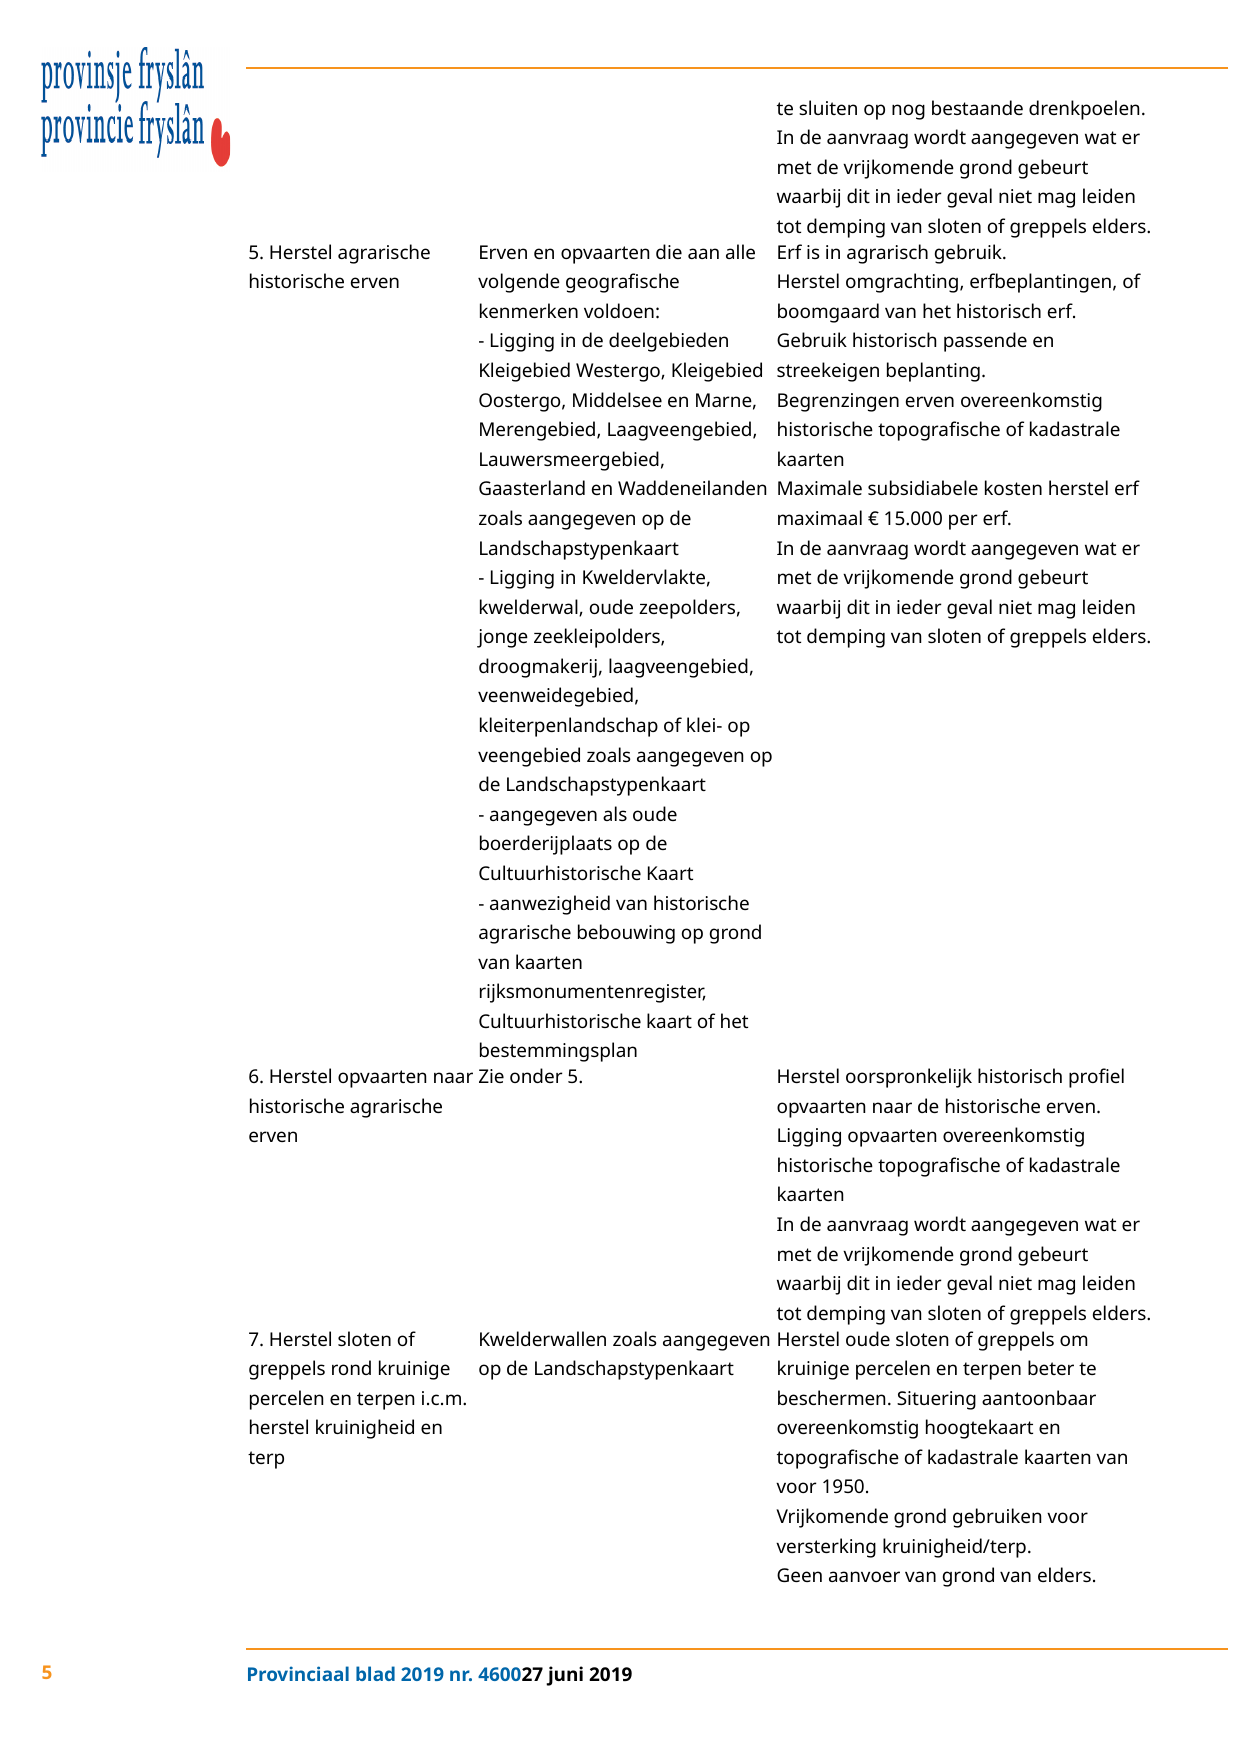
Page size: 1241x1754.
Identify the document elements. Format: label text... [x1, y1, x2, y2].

table_cell Herstel oorspronkelijk historisch profiel opvaarten naar de historische erven. Ligging opvaarten overeenkomstig historische topografische of kadastrale kaarten In de aanvraag wordt aangegeven wat er met de vrijkomende grond gebeurt waarbij dit in ieder geval niet mag leiden tot demping van sloten of greppels elders. [776, 1063, 1152, 1326]
table_cell [248, 95, 478, 239]
table_cell 7. Herstel sloten of greppels rond kruinige percelen en terpen i.c.m. herstel kruinigheid en terp [248, 1326, 478, 1588]
table_cell Erven en opvaarten die aan alle volgende geografische kenmerken voldoen: - Ligging in de deelgebieden Kleigebied Westergo, Kleigebied Oostergo, Middelsee en Marne, Merengebied, Laagveengebied, Lauwersmeergebied, Gaasterland en Waddeneilanden zoals aangegeven op de Landschapstypenkaart - Ligging in Kweldervlakte, kwelderwal, oude zeepolders, jonge zeekleipolders, droogmakerij, laagveengebied, veenweidegebied, kleiterpenlandschap of klei- op veengebied zoals aangegeven op de Landschapstypenkaart - aangegeven als oude boerderijplaats op de Cultuurhistorische Kaart - aanwezigheid van historische agrarische bebouwing op grond van kaarten rijksmonumentenregister, Cultuurhistorische kaart of het bestemmingsplan [478, 239, 776, 1063]
table_cell Erf is in agrarisch gebruik. Herstel omgrachting, erfbeplantingen, of boomgaard van het historisch erf. Gebruik historisch passende en streekeigen beplanting. Begrenzingen erven overeenkomstig historische topografische of kadastrale kaarten Maximale subsidiabele kosten herstel erf maximaal € 15.000 per erf. In de aanvraag wordt aangegeven wat er met de vrijkomende grond gebeurt waarbij dit in ieder geval niet mag leiden tot demping van sloten of greppels elders. [776, 239, 1152, 1063]
table_cell Herstel oude sloten of greppels om kruinige percelen en terpen beter te beschermen. Situering aantoonbaar overeenkomstig hoogtekaart en topografische of kadastrale kaarten van voor 1950. Vrijkomende grond gebruiken voor versterking kruinigheid/terp. Geen aanvoer van grond van elders. [776, 1326, 1152, 1588]
table_cell Kwelderwallen zoals aangegeven op de Landschapstypenkaart [478, 1326, 776, 1588]
table_cell 5. Herstel agrarische historische erven [248, 239, 478, 1063]
table_cell 6. Herstel opvaarten naar historische agrarische erven [248, 1063, 478, 1326]
picture [41, 47, 231, 172]
table_cell te sluiten op nog bestaande drenkpoelen. In de aanvraag wordt aangegeven wat er met de vrijkomende grond gebeurt waarbij dit in ieder geval niet mag leiden tot demping van sloten of greppels elders. [776, 95, 1152, 239]
table_cell [478, 95, 776, 239]
table_cell Zie onder 5. [478, 1063, 776, 1326]
